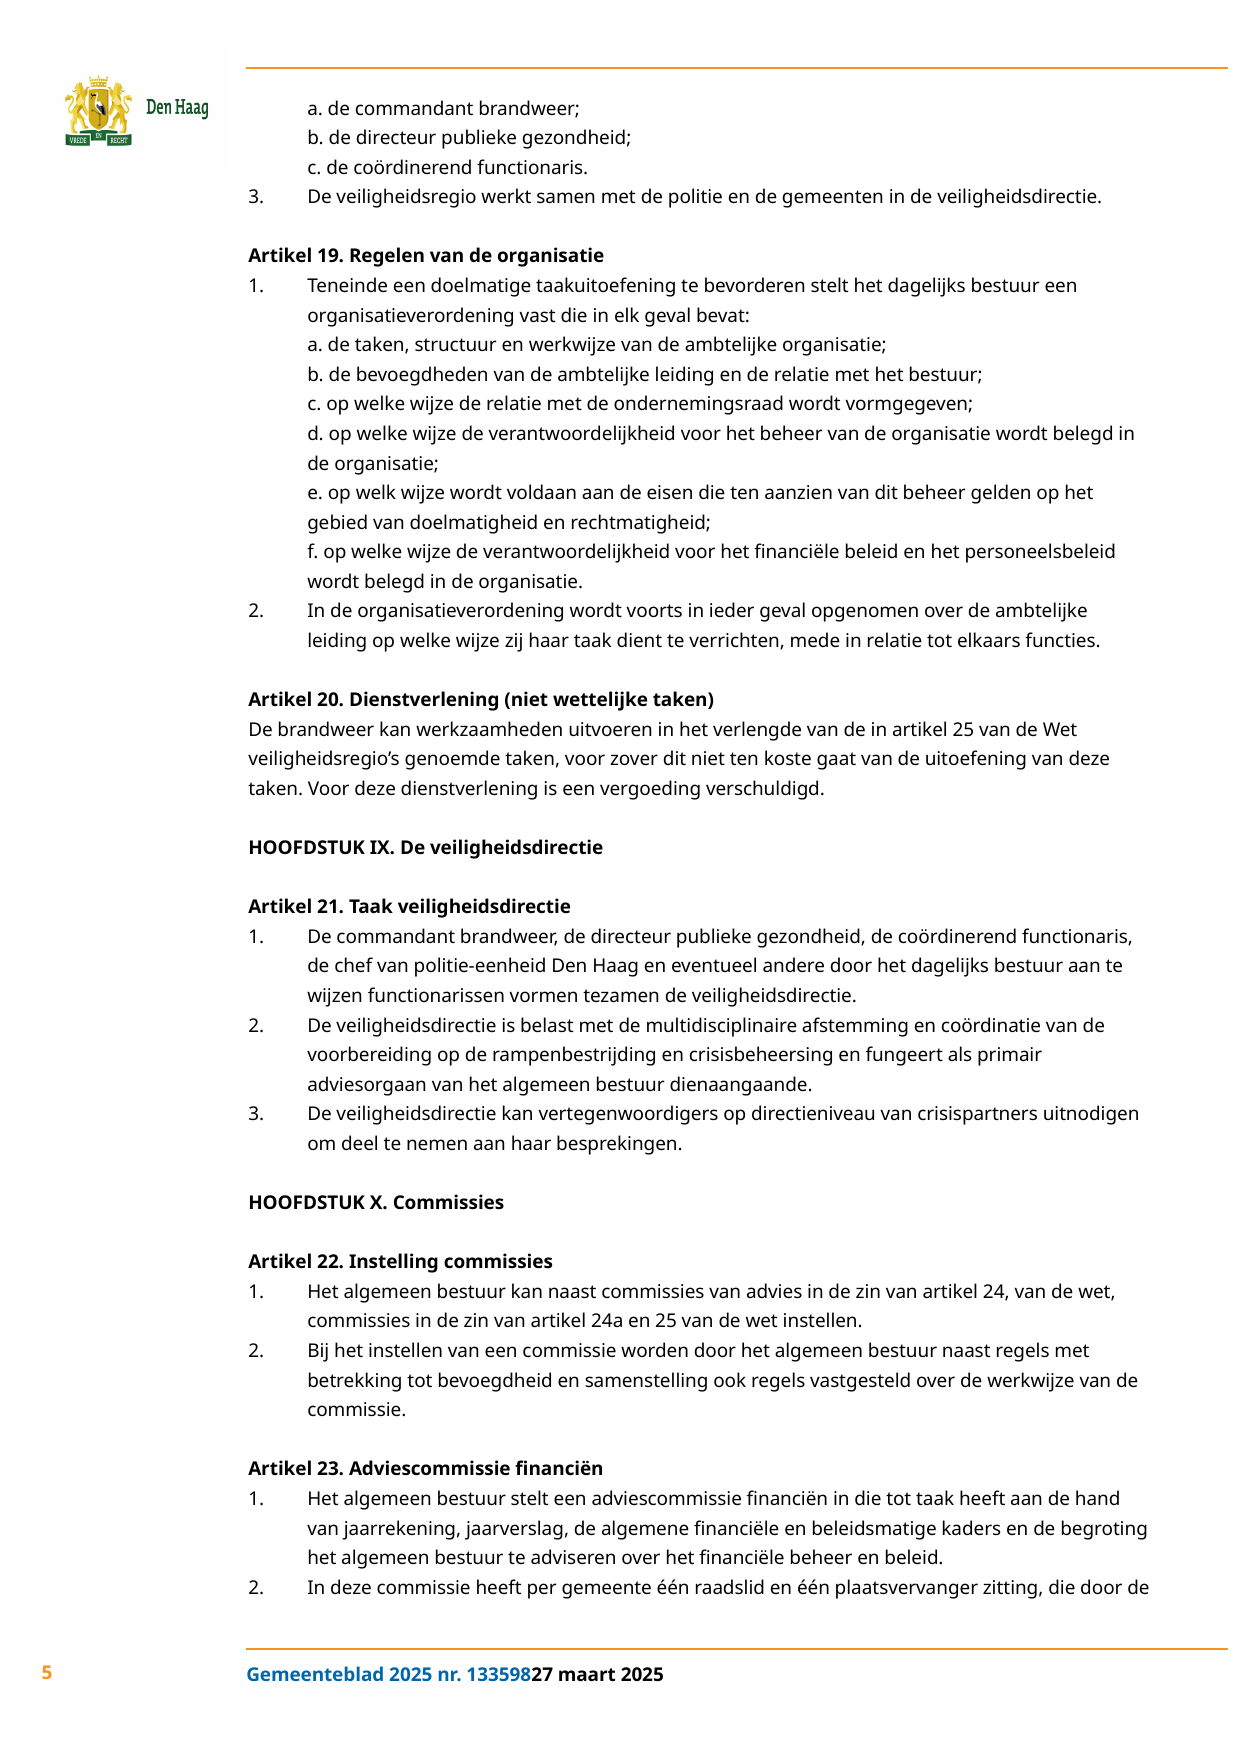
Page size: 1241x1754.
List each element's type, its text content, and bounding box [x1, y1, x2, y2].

text De brandweer kan werkzaamheden uitvoeren in het verlengde van de in artikel 25 van de Wet veiligheidsregio’s genoemde taken, voor zover dit niet ten koste gaat van de uitoefening van deze taken. Voor deze dienstverlening is een vergoeding verschuldigd. [248, 716, 1152, 801]
list De veiligheidsdirectie is belast met de multidisciplinaire afstemming en coördinatie van de voorbereiding op de rampenbestrijding en crisisbeheersing en fungeert als primair adviesorgaan van het algemeen bestuur dienaangaande. [248, 1012, 1152, 1097]
list d. op welke wijze de verantwoordelijkheid voor het beheer van de organisatie wordt belegd in de organisatie; [248, 420, 1152, 476]
list In de organisatieverordening wordt voorts in ieder geval opgenomen over de ambtelijke leiding op welke wijze zij haar taak dient te verrichten, mede in relatie tot elkaars functies. [248, 598, 1152, 653]
list Het algemeen bestuur stelt een adviescommissie financiën in die tot taak heeft aan de hand van jaarrekening, jaarverslag, de algemene financiële en beleidsmatige kaders en de begroting het algemeen bestuur te adviseren over het financiële beheer en beleid. [248, 1485, 1152, 1570]
text Artikel 21. Taak veiligheidsdirectie [248, 893, 1152, 919]
text Artikel 20. Dienstverlening (niet wettelijke taken) [248, 686, 1152, 712]
list c. op welke wijze de relatie met de ondernemingsraad wordt vormgegeven; [248, 391, 1152, 416]
text Artikel 19. Regelen van de organisatie [248, 243, 1152, 268]
list b. de bevoegdheden van de ambtelijke leiding en de relatie met het bestuur; [248, 361, 1152, 387]
list De veiligheidsdirectie kan vertegenwoordigers op directieniveau van crisispartners uitnodigen om deel te nemen aan haar besprekingen. [248, 1101, 1152, 1156]
list a. de commandant brandweer; [248, 95, 1152, 121]
text Artikel 23. Adviescommissie financiën [248, 1456, 1152, 1481]
picture [41, 47, 231, 172]
list Bij het instellen van een commissie worden door het algemeen bestuur naast regels met betrekking tot bevoegdheid en samenstelling ook regels vastgesteld over de werkwijze van de commissie. [248, 1337, 1152, 1422]
list c. de coördinerend functionaris. [248, 154, 1152, 180]
list In deze commissie heeft per gemeente één raadslid en één plaatsvervanger zitting, die door de [248, 1574, 1152, 1600]
list f. op welke wijze de verantwoordelijkheid voor het financiële beleid en het personeelsbeleid wordt belegd in de organisatie. [248, 538, 1152, 594]
list e. op welk wijze wordt voldaan aan de eisen die ten aanzien van dit beheer gelden op het gebied van doelmatigheid en rechtmatigheid; [248, 479, 1152, 535]
text HOOFDSTUK IX. De veiligheidsdirectie [248, 834, 1152, 860]
list Teneinde een doelmatige taakuitoefening te bevorderen stelt het dagelijks bestuur een organisatieverordening vast die in elk geval bevat: [248, 272, 1152, 328]
text HOOFDSTUK X. Commissies [248, 1189, 1152, 1215]
text Artikel 22. Instelling commissies [248, 1248, 1152, 1274]
list a. de taken, structuur en werkwijze van de ambtelijke organisatie; [248, 331, 1152, 357]
list Het algemeen bestuur kan naast commissies van advies in de zin van artikel 24, van de wet, commissies in de zin van artikel 24a en 25 van de wet instellen. [248, 1278, 1152, 1333]
list b. de directeur publieke gezondheid; [248, 124, 1152, 150]
list De commandant brandweer, de directeur publieke gezondheid, de coördinerend functionaris, de chef van politie-eenheid Den Haag en eventueel andere door het dagelijks bestuur aan te wijzen functionarissen vormen tezamen de veiligheidsdirectie. [248, 923, 1152, 1008]
list De veiligheidsregio werkt samen met de politie en de gemeenten in de veiligheidsdirectie. [248, 183, 1152, 209]
